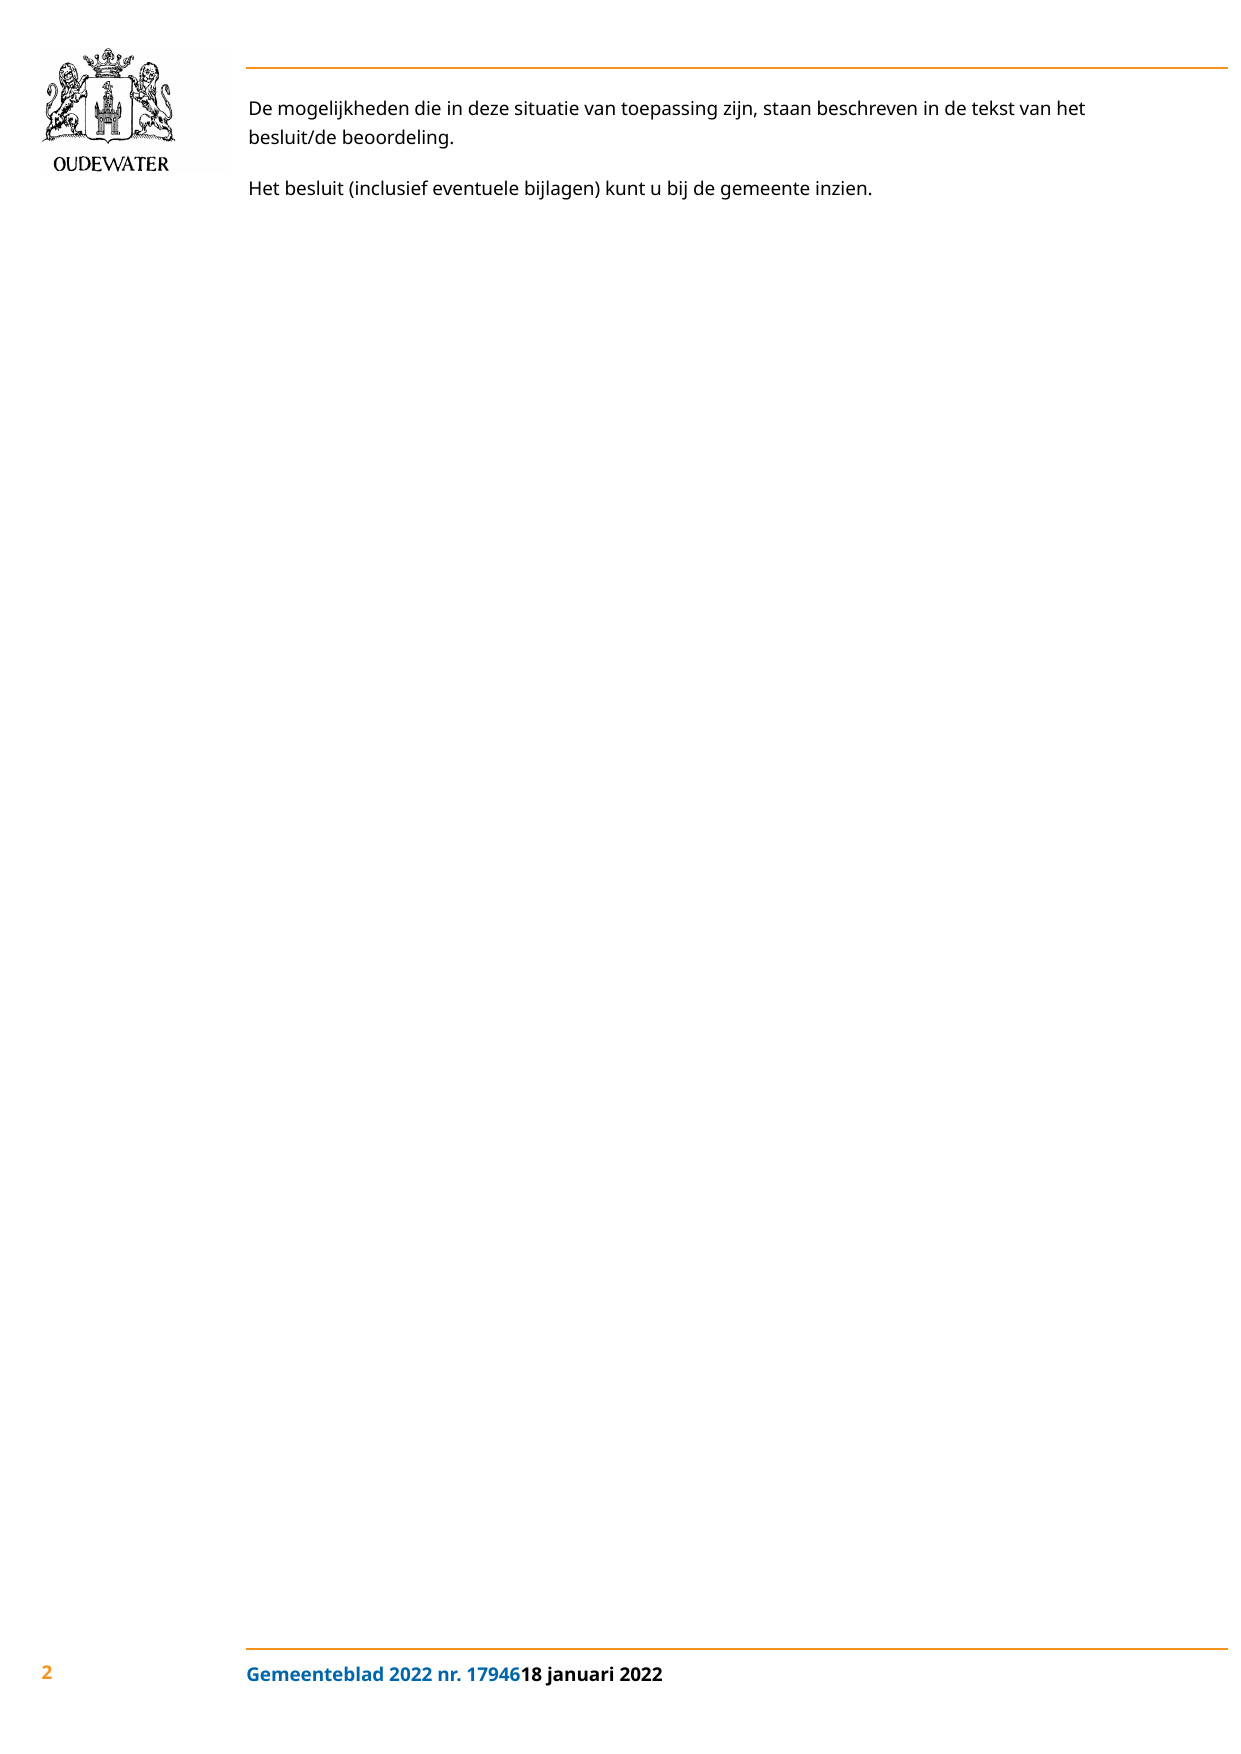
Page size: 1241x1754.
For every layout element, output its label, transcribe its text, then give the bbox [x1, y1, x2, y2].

picture [41, 47, 231, 172]
text Het besluit (inclusief eventuele bijlagen) kunt u bij de gemeente inzien. [248, 175, 1152, 201]
text De mogelijkheden die in deze situatie van toepassing zijn, staan beschreven in de tekst van het besluit/de beoordeling. [248, 95, 1152, 150]
